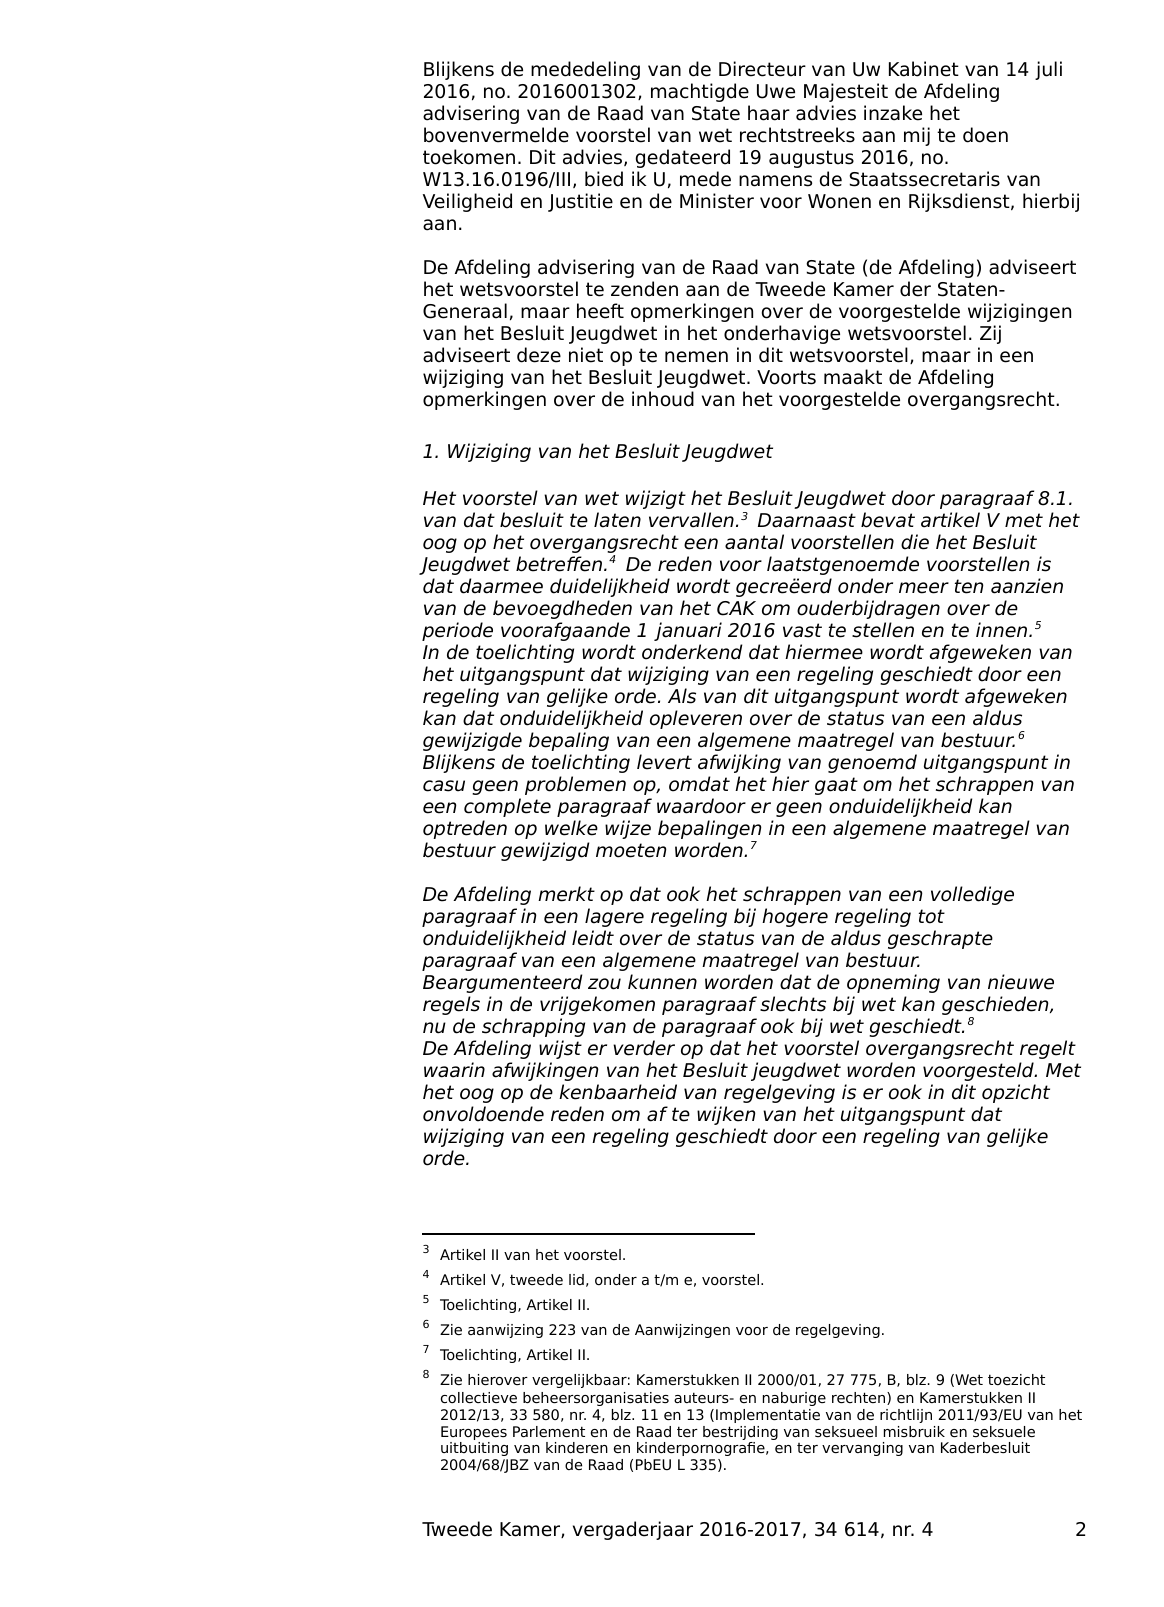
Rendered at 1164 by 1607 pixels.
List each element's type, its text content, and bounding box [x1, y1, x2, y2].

text Toelichting, Artikel II. [422, 1293, 1087, 1315]
text Artikel V, tweede lid, onder a t/m e, voorstel. [422, 1268, 1087, 1290]
text Zie hierover vergelijkbaar: Kamerstukken II 2000/01, 27 775, B, blz. 9 (Wet toezicht collectieve beheersorganisaties auteurs- en naburige rechten) en Kamerstukken II 2012/13, 33 580, nr. 4, blz. 11 en 13 (Implementatie van de richtlijn 2011/93/EU van het Europees Parlement en de Raad ter bestrijding van seksueel misbruik en seksuele uitbuiting van kinderen en kinderpornografie, en ter vervanging van Kaderbesluit 2004/68/JBZ van de Raad (PbEU L 335). [422, 1368, 1087, 1474]
text De Afdeling wijst er verder op dat het voorstel overgangsrecht regelt waarin afwijkingen van het Besluit jeugdwet worden voorgesteld. Met het oog op de kenbaarheid van regelgeving is er ook in dit opzicht onvoldoende reden om af te wijken van het uitgangspunt dat wijziging van een regeling geschiedt door een regeling van gelijke orde. [422, 1038, 1087, 1169]
text De Afdeling advisering van de Raad van State (de Afdeling) adviseert het wetsvoorstel te zenden aan de Tweede Kamer der Staten-Generaal, maar heeft opmerkingen over de voorgestelde wijzigingen van het Besluit Jeugdwet in het onderhavige wetsvoorstel. Zij adviseert deze niet op te nemen in dit wetsvoorstel, maar in een wijziging van het Besluit Jeugdwet. Voorts maakt de Afdeling opmerkingen over de inhoud van het voorgestelde overgangsrecht. [422, 257, 1087, 411]
text In de toelichting wordt onderkend dat hiermee wordt afgeweken van het uitgangspunt dat wijziging van een regeling geschiedt door een regeling van gelijke orde. Als van dit uitgangspunt wordt afgeweken kan dat onduidelijkheid opleveren over de status van een aldus gewijzigde bepaling van een algemene maatregel van bestuur. Blijkens de toelichting levert afwijking van genoemd uitgangspunt in casu geen problemen op, omdat het hier gaat om het schrappen van een complete paragraaf waardoor er geen onduidelijkheid kan optreden op welke wijze bepalingen in een algemene maatregel van bestuur gewijzigd moeten worden. [422, 642, 1087, 862]
text Blijkens de mededeling van de Directeur van Uw Kabinet van 14 juli 2016, no. 2016001302, machtigde Uwe Majesteit de Afdeling advisering van de Raad van State haar advies inzake het bovenvermelde voorstel van wet rechtstreeks aan mij te doen toekomen. Dit advies, gedateerd 19 augustus 2016, no. W13.16.0196/III, bied ik U, mede namens de Staatssecretaris van Veiligheid en Justitie en de Minister voor Wonen en Rijksdienst, hierbij aan. [422, 59, 1087, 235]
subtitle 1. Wijziging van het Besluit Jeugdwet [422, 441, 1087, 463]
text De Afdeling merkt op dat ook het schrappen van een volledige paragraaf in een lagere regeling bij hogere regeling tot onduidelijkheid leidt over de status van de aldus geschrapte paragraaf van een algemene maatregel van bestuur. Beargumenteerd zou kunnen worden dat de opneming van nieuwe regels in de vrijgekomen paragraaf slechts bij wet kan geschieden, nu de schrapping van de paragraaf ook bij wet geschiedt. [422, 884, 1087, 1038]
text Zie aanwijzing 223 van de Aanwijzingen voor de regelgeving. [422, 1318, 1087, 1340]
text Artikel II van het voorstel. [422, 1243, 1087, 1265]
text Toelichting, Artikel II. [422, 1343, 1087, 1365]
text Het voorstel van wet wijzigt het Besluit Jeugdwet door paragraaf 8.1. van dat besluit te laten vervallen. Daarnaast bevat artikel V met het oog op het overgangsrecht een aantal voorstellen die het Besluit Jeugdwet betreffen. De reden voor laatstgenoemde voorstellen is dat daarmee duidelijkheid wordt gecreëerd onder meer ten aanzien van de bevoegdheden van het CAK om ouderbijdragen over de periode voorafgaande 1 januari 2016 vast te stellen en te innen. [422, 488, 1087, 642]
